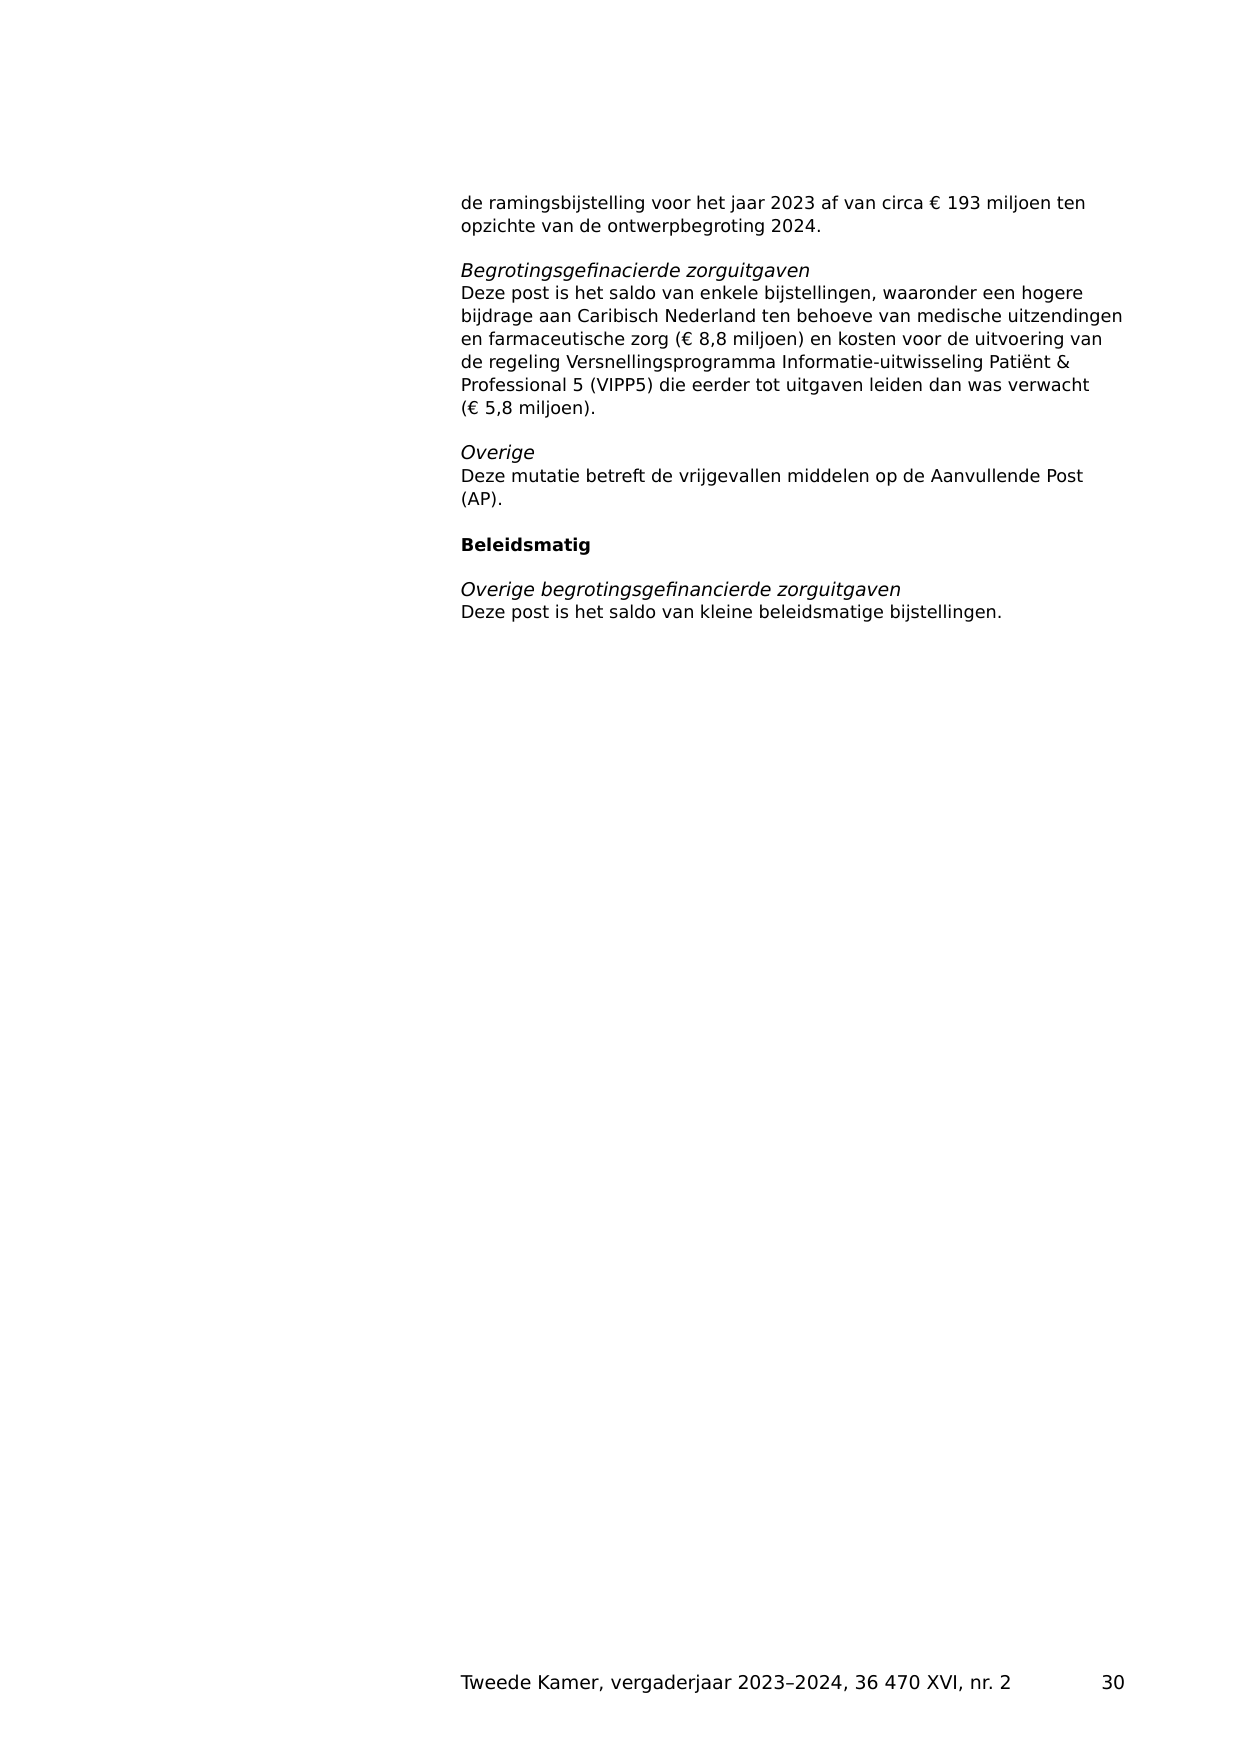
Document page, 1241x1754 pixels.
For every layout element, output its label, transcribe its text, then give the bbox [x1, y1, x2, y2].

text Deze mutatie betreft de vrijgevallen middelen op de Aanvullende Post (AP). [461, 464, 1125, 510]
text Begrotingsgefinacierde zorguitgaven [461, 259, 1125, 281]
text Deze post is het saldo van kleine beleidsmatige bijstellingen. [461, 600, 1125, 623]
text de ramingsbĳstelling voor het jaar 2023 af van circa € 193 miljoen ten opzichte van de ontwerpbegroting 2024. [461, 191, 1125, 237]
text Beleidsmatig [461, 533, 1125, 556]
text Overige begrotingsgefinancierde zorguitgaven [461, 578, 1125, 600]
text Deze post is het saldo van enkele bijstellingen, waaronder een hogere bijdrage aan Caribisch Nederland ten behoeve van medische uitzendingen en farmaceutische zorg (€ 8,8 miljoen) en kosten voor de uitvoering van de regeling Versnellingsprogramma Informatie-uitwisseling Patiënt & Professional 5 (VIPP5) die eerder tot uitgaven leiden dan was verwacht (€ 5,8 miljoen). [461, 281, 1125, 419]
text Overige [461, 442, 1125, 464]
